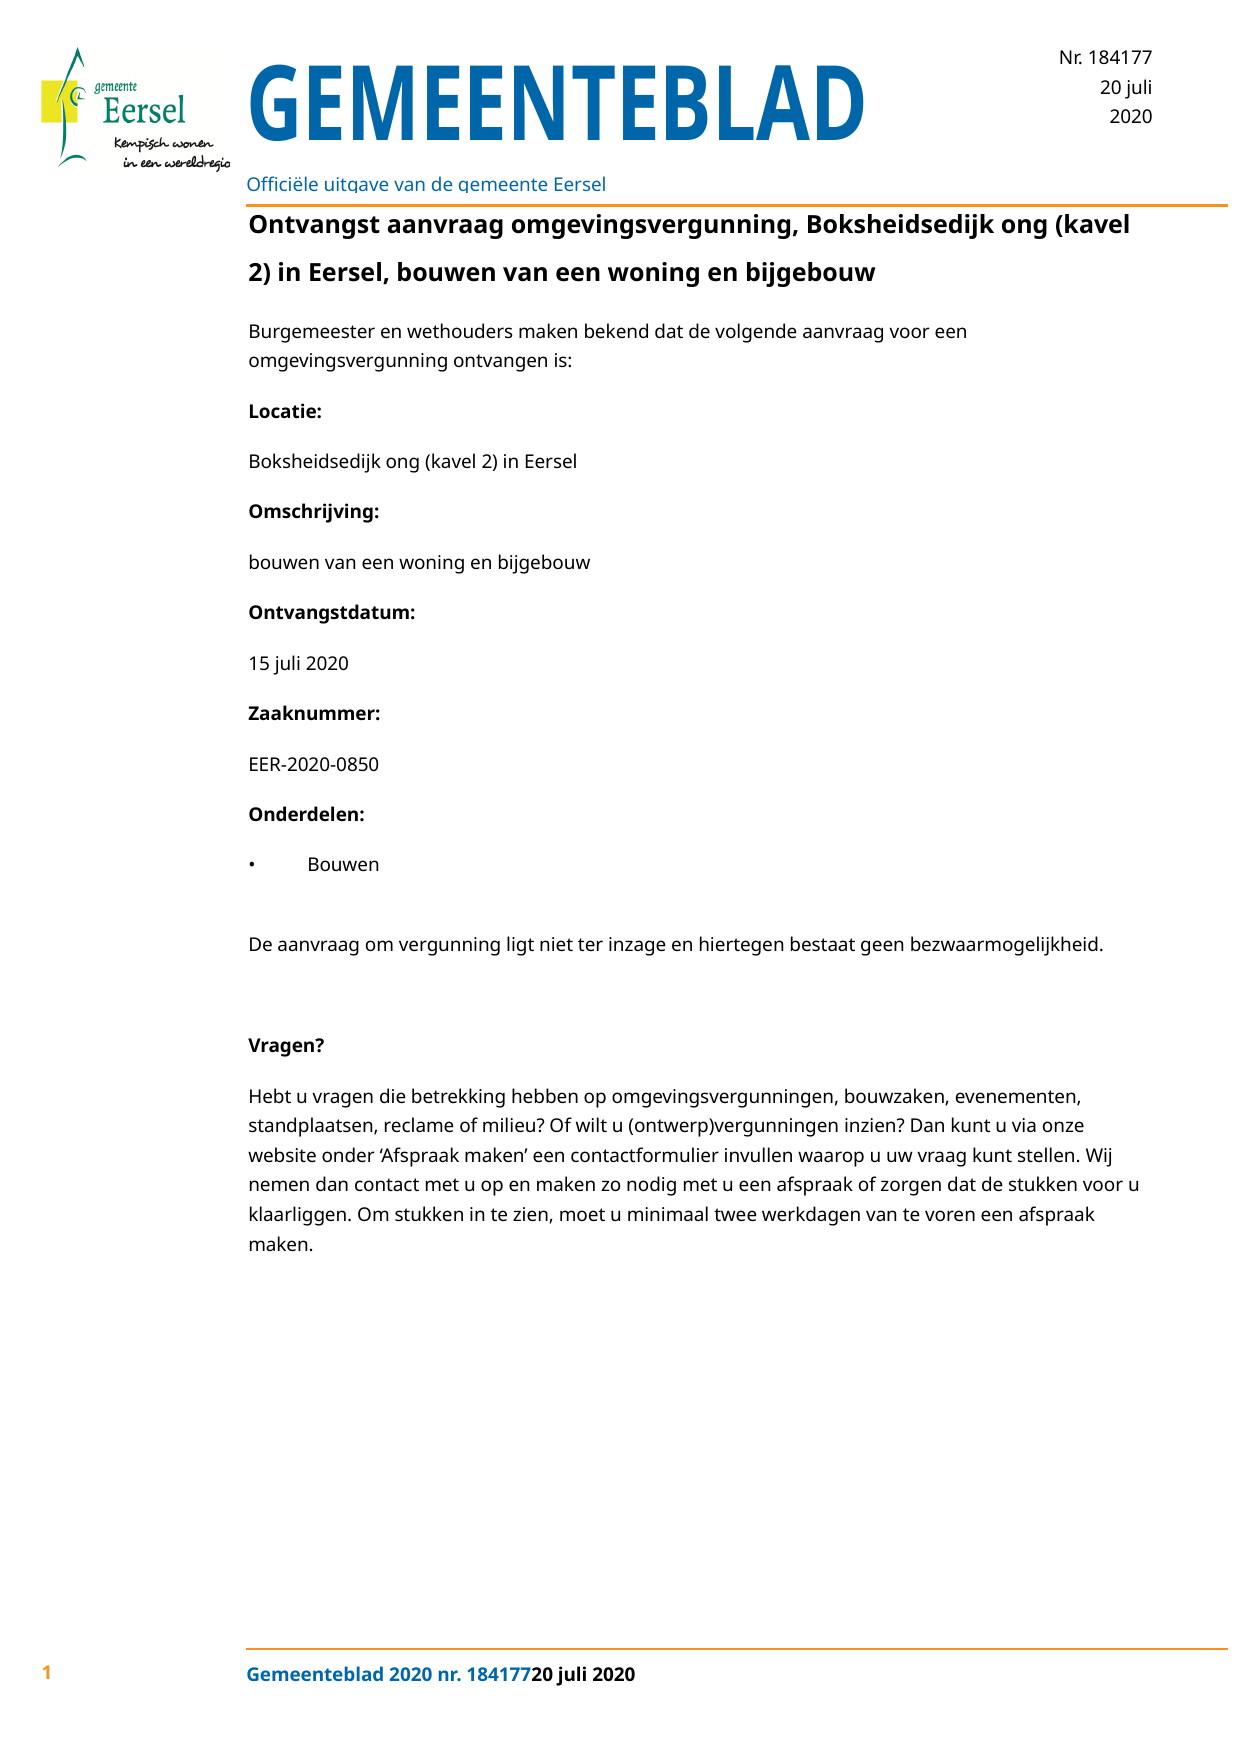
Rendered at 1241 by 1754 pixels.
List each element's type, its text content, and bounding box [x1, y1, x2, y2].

text Ontvangstdatum: [248, 599, 1152, 625]
text Onderdelen: [248, 801, 1152, 827]
picture [41, 47, 231, 172]
text Ontvangst aanvraag omgevingsvergunning, Boksheidsedijk ong (kavel 2) in Eersel, bouwen van een woning en bijgebouw [248, 207, 1152, 288]
text Locatie: [248, 398, 1152, 424]
text Boksheidsedijk ong (kavel 2) in Eersel [248, 448, 1152, 474]
list Bouwen [248, 852, 1152, 877]
text EER-2020-0850 [248, 751, 1152, 777]
text Omschrijving: [248, 499, 1152, 524]
text Hebt u vragen die betrekking hebben op omgevingsvergunningen, bouwzaken, evenementen, standplaatsen, reclame of milieu? Of wilt u (ontwerp)vergunningen inzien? Dan kunt u via onze website onder ‘Afspraak maken’ een contactformulier invullen waarop u uw vraag kunt stellen. Wij nemen dan contact met u op en maken zo nodig met u een afspraak of zorgen dat de stukken voor u klaarliggen. Om stukken in te zien, moet u minimaal twee werkdagen van te voren een afspraak maken. [248, 1083, 1152, 1257]
text bouwen van een woning en bijgebouw [248, 549, 1152, 575]
text 15 juli 2020 [248, 650, 1152, 676]
text Vragen? [248, 1032, 1152, 1058]
text De aanvraag om vergunning ligt niet ter inzage en hiertegen bestaat geen bezwaarmogelijkheid. [248, 932, 1152, 957]
text Zaaknummer: [248, 700, 1152, 726]
text Burgemeester en wethouders maken bekend dat de volgende aanvraag voor een omgevingsvergunning ontvangen is: [248, 318, 1152, 373]
